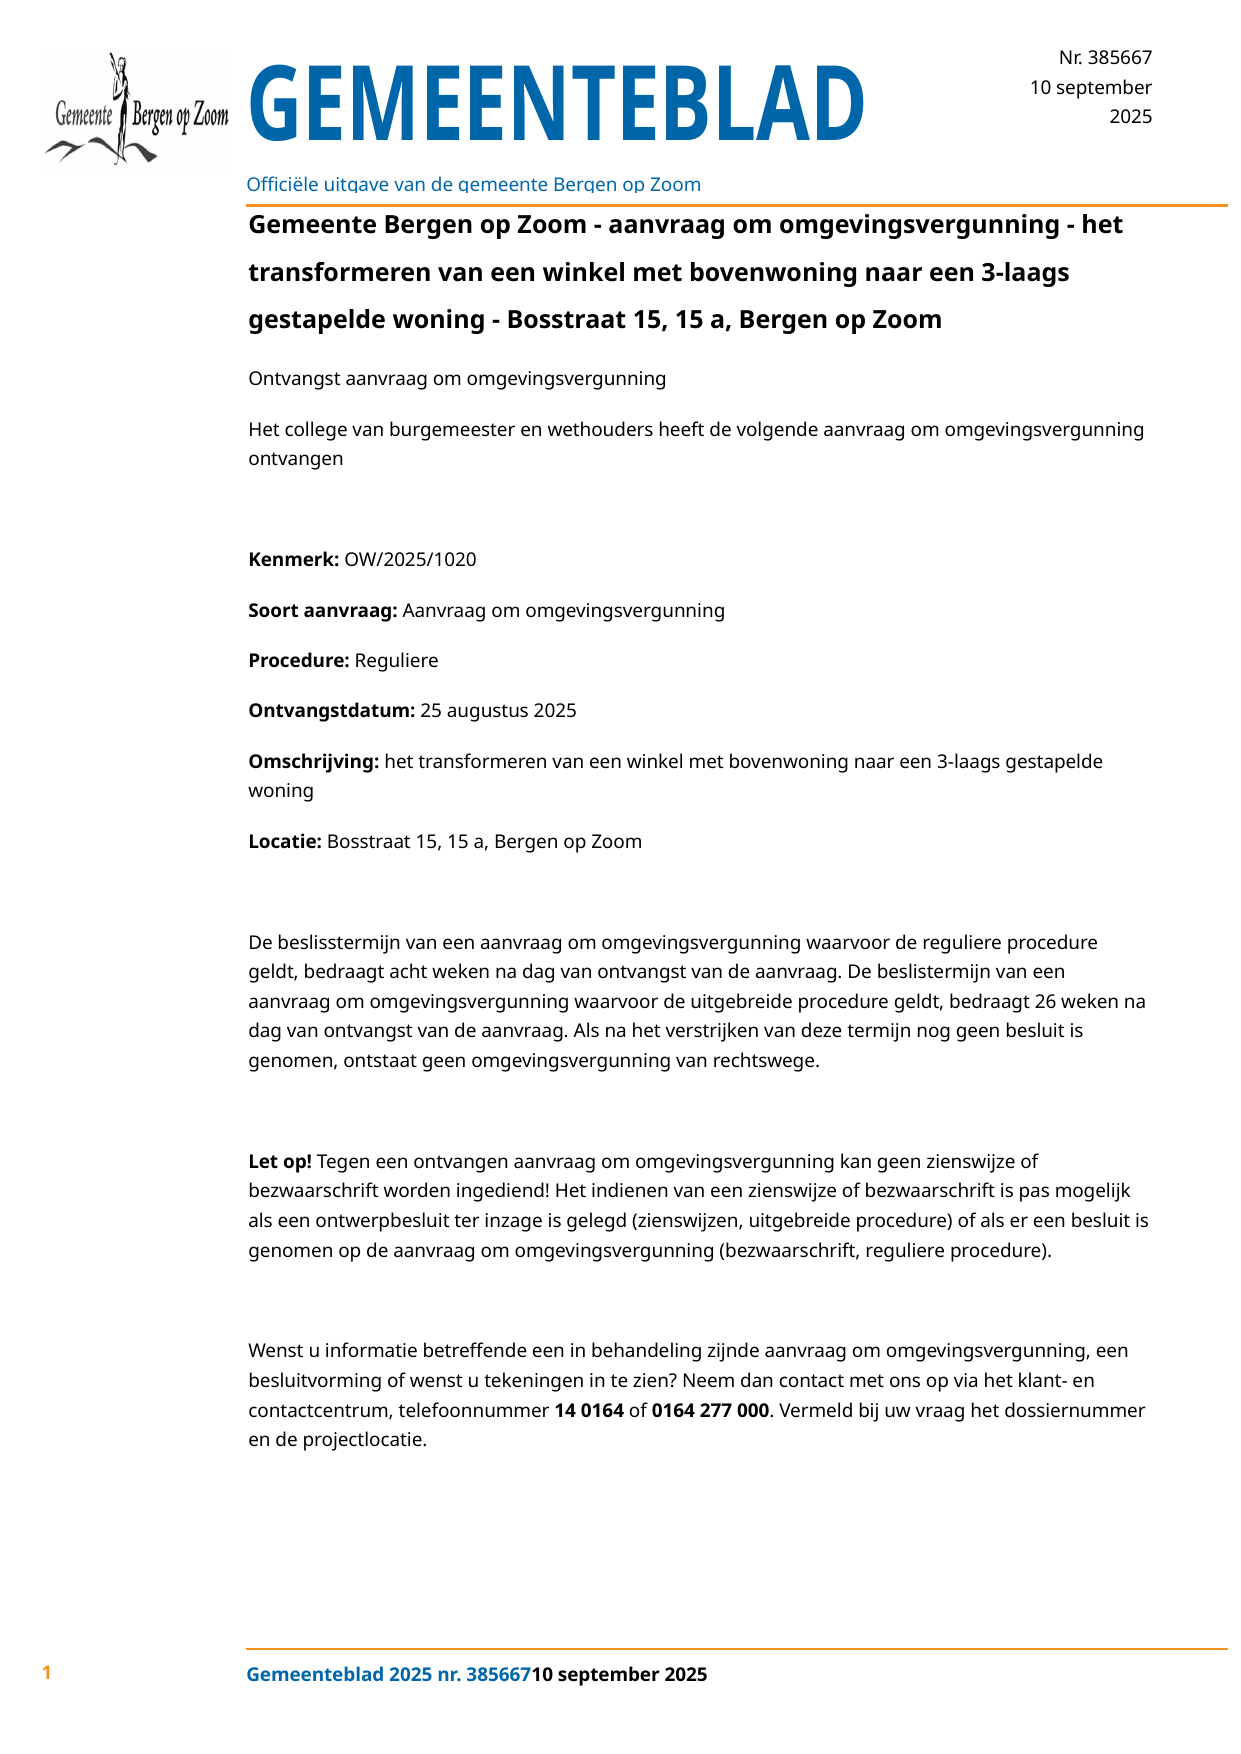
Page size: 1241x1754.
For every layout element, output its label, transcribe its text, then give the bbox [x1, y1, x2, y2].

text De beslisstermijn van een aanvraag om omgevingsvergunning waarvoor de reguliere procedure geldt, bedraagt acht weken na dag van ontvangst van de aanvraag. De beslistermijn van een aanvraag om omgevingsvergunning waarvoor de uitgebreide procedure geldt, bedraagt 26 weken na dag van ontvangst van de aanvraag. Als na het verstrijken van deze termijn nog geen besluit is genomen, ontstaat geen omgevingsvergunning van rechtswege. [248, 929, 1152, 1073]
text Kenmerk: OW/2025/1020 [248, 546, 1152, 572]
text Ontvangst aanvraag om omgevingsvergunning [248, 366, 1152, 391]
text Ontvangstdatum: 25 augustus 2025 [248, 698, 1152, 723]
text Omschrijving: het transformeren van een winkel met bovenwoning naar een 3-laags gestapelde woning [248, 748, 1152, 803]
picture [41, 47, 231, 172]
text Het college van burgemeester en wethouders heeft de volgende aanvraag om omgevingsvergunning ontvangen [248, 416, 1152, 471]
text Soort aanvraag: Aanvraag om omgevingsvergunning [248, 597, 1152, 622]
text Gemeente Bergen op Zoom - aanvraag om omgevingsvergunning - het transformeren van een winkel met bovenwoning naar een 3-laags gestapelde woning - Bosstraat 15, 15 a, Bergen op Zoom [248, 207, 1152, 336]
text Procedure: Reguliere [248, 647, 1152, 673]
text Wenst u informatie betreffende een in behandeling zijnde aanvraag om omgevingsvergunning, een besluitvorming of wenst u tekeningen in te zien? Neem dan contact met ons op via het klant- en contactcentrum, telefoonnummer 14 0164 of 0164 277 000. Vermeld bij uw vraag het dossiernummer en de projectlocatie. [248, 1338, 1152, 1452]
text Let op! Tegen een ontvangen aanvraag om omgevingsvergunning kan geen zienswijze of bezwaarschrift worden ingediend! Het indienen van een zienswijze of bezwaarschrift is pas mogelijk als een ontwerpbesluit ter inzage is gelegd (zienswijzen, uitgebreide procedure) of als er een besluit is genomen op de aanvraag om omgevingsvergunning (bezwaarschrift, reguliere procedure). [248, 1148, 1152, 1262]
text Locatie: Bosstraat 15, 15 a, Bergen op Zoom [248, 828, 1152, 854]
